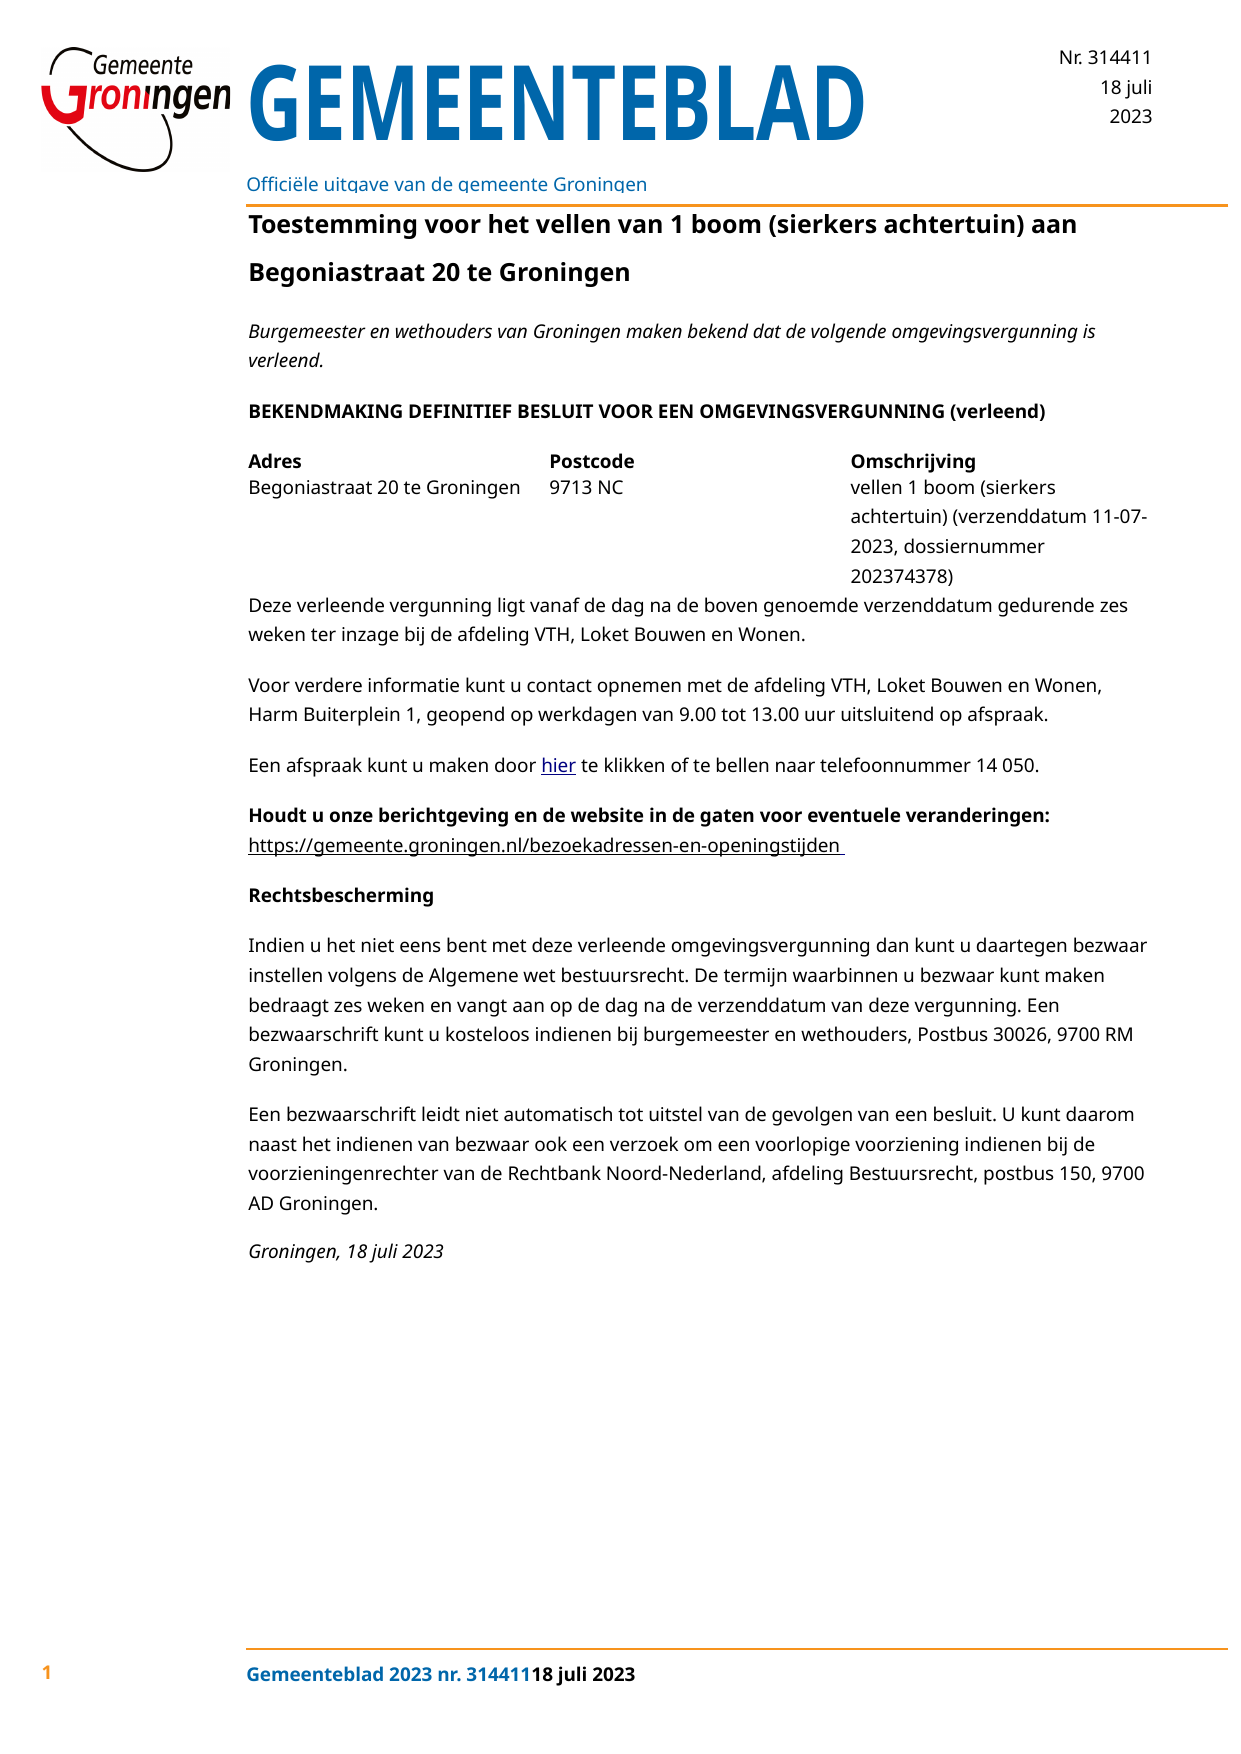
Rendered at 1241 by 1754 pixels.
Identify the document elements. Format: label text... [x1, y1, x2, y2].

table_cell Begoniastraat 20 te Groningen [248, 474, 549, 589]
text Deze verleende vergunning ligt vanaf de dag na de boven genoemde verzenddatum gedurende zes weken ter inzage bij de afdeling VTH, Loket Bouwen en Wonen. [248, 592, 1152, 647]
text Burgemeester en wethouders van Groningen maken bekend dat de volgende omgevingsvergunning is verleend. [248, 318, 1152, 373]
text Een bezwaarschrift leidt niet automatisch tot uitstel van de gevolgen van een besluit. U kunt daarom naast het indienen van bezwaar ook een verzoek om een voorlopige voorziening indienen bij de voorzieningenrechter van de Rechtbank Noord-Nederland, afdeling Bestuursrecht, postbus 150, 9700 AD Groningen. [248, 1101, 1152, 1216]
text Rechtsbescherming [248, 882, 1152, 908]
text Toestemming voor het vellen van 1 boom (sierkers achtertuin) aan Begoniastraat 20 te Groningen [248, 207, 1152, 288]
text Een afspraak kunt u maken door hier te klikken of te bellen naar telefoonnummer 14 050. [248, 752, 1152, 778]
table_header Postcode [549, 449, 850, 474]
text Voor verdere informatie kunt u contact opnemen met de afdeling VTH, Loket Bouwen en Wonen, Harm Buiterplein 1, geopend op werkdagen van 9.00 tot 13.00 uur uitsluitend op afspraak. [248, 672, 1152, 727]
table_cell 9713 NC [549, 474, 850, 589]
table_header Omschrijving [850, 449, 1152, 474]
text Houdt u onze berichtgeving en de website in de gaten voor eventuele veranderingen: https://gemeente.groningen.nl/bezoekadressen-en-openingstijden [248, 802, 1152, 858]
picture [41, 47, 231, 172]
text Groningen, 18 juli 2023 [248, 1238, 1152, 1264]
table_cell vellen 1 boom (sierkers achtertuin) (verzenddatum 11-07-2023, dossiernummer 202374378) [850, 474, 1152, 589]
text Indien u het niet eens bent met deze verleende omgevingsvergunning dan kunt u daartegen bezwaar instellen volgens de Algemene wet bestuursrecht. De termijn waarbinnen u bezwaar kunt maken bedraagt zes weken en vangt aan op de dag na de verzenddatum van deze vergunning. Een bezwaarschrift kunt u kosteloos indienen bij burgemeester en wethouders, Postbus 30026, 9700 RM Groningen. [248, 933, 1152, 1077]
table_header Adres [248, 449, 549, 474]
text BEKENDMAKING DEFINITIEF BESLUIT VOOR EEN OMGEVINGSVERGUNNING (verleend) [248, 398, 1152, 424]
